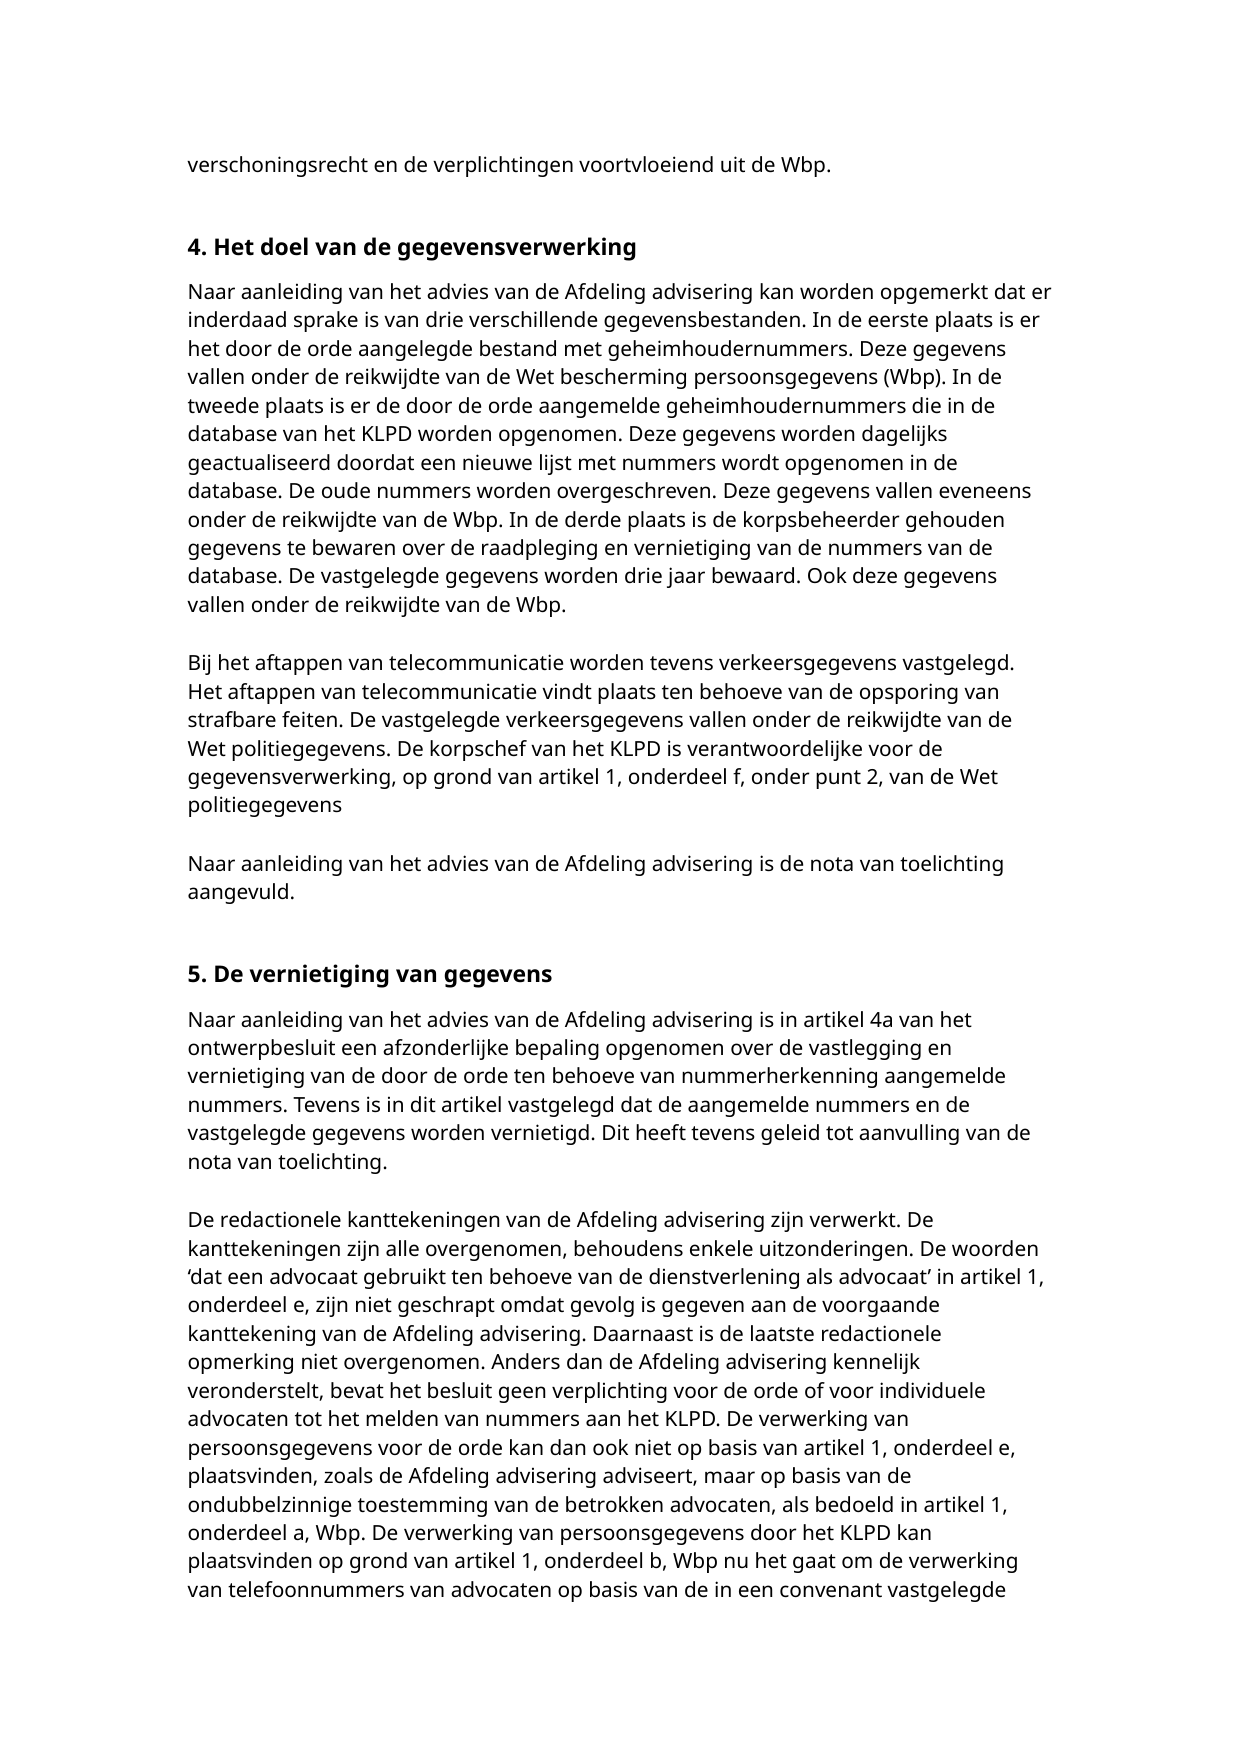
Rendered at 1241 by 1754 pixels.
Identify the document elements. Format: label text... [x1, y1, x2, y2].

text Naar aanleiding van het advies van de Afdeling advisering is de nota van toelichting aangevuld. [187, 849, 1053, 906]
text Bij het aftappen van telecommunicatie worden tevens verkeersgegevens vastgelegd. Het aftappen van telecommunicatie vindt plaats ten behoeve van de opsporing van strafbare feiten. De vastgelegde verkeersgegevens vallen onder de reikwijdte van de Wet politiegegevens. De korpschef van het KLPD is verantwoordelijke voor de gegevensverwerking, op grond van artikel 1, onderdeel f, onder punt 2, van de Wet politiegegevens [187, 648, 1053, 819]
subtitle 5. De vernietiging van gegevens [187, 958, 1053, 990]
text verschoningsrecht en de verplichtingen voortvloeiend uit de Wbp. [187, 150, 1053, 178]
subtitle 4. Het doel van de gegevensverwerking [187, 231, 1053, 262]
text Naar aanleiding van het advies van de Afdeling advisering kan worden opgemerkt dat er inderdaad sprake is van drie verschillende gegevensbestanden. In de eerste plaats is er het door de orde aangelegde bestand met geheimhoudernummers. Deze gegevens vallen onder de reikwijdte van de Wet bescherming persoonsgegevens (Wbp). In de tweede plaats is er de door de orde aangemelde geheimhoudernummers die in de database van het KLPD worden opgenomen. Deze gegevens worden dagelijks geactualiseerd doordat een nieuwe lijst met nummers wordt opgenomen in de database. De oude nummers worden overgeschreven. Deze gegevens vallen eveneens onder de reikwijdte van de Wbp. In de derde plaats is de korpsbeheerder gehouden gegevens te bewaren over de raadpleging en vernietiging van de nummers van de database. De vastgelegde gegevens worden drie jaar bewaard. Ook deze gegevens vallen onder de reikwijdte van de Wbp. [187, 277, 1053, 618]
text Naar aanleiding van het advies van de Afdeling advisering is in artikel 4a van het ontwerpbesluit een afzonderlijke bepaling opgenomen over de vastlegging en vernietiging van de door de orde ten behoeve van nummerherkenning aangemelde nummers. Tevens is in dit artikel vastgelegd dat de aangemelde nummers en de vastgelegde gegevens worden vernietigd. Dit heeft tevens geleid tot aanvulling van de nota van toelichting. [187, 1005, 1053, 1175]
text De redactionele kanttekeningen van de Afdeling advisering zijn verwerkt. De kanttekeningen zijn alle overgenomen, behoudens enkele uitzonderingen. De woorden ‘dat een advocaat gebruikt ten behoeve van de dienstverlening als advocaat’ in artikel 1, onderdeel e, zijn niet geschrapt omdat gevolg is gegeven aan de voorgaande kanttekening van de Afdeling advisering. Daarnaast is de laatste redactionele opmerking niet overgenomen. Anders dan de Afdeling advisering kennelijk veronderstelt, bevat het besluit geen verplichting voor de orde of voor individuele advocaten tot het melden van nummers aan het KLPD. De verwerking van persoonsgegevens voor de orde kan dan ook niet op basis van artikel 1, onderdeel e, plaatsvinden, zoals de Afdeling advisering adviseert, maar op basis van de ondubbelzinnige toestemming van de betrokken advocaten, als bedoeld in artikel 1, onderdeel a, Wbp. De verwerking van persoonsgegevens door het KLPD kan plaatsvinden op grond van artikel 1, onderdeel b, Wbp nu het gaat om de verwerking van telefoonnummers van advocaten op basis van de in een convenant vastgelegde [187, 1205, 1053, 1603]
